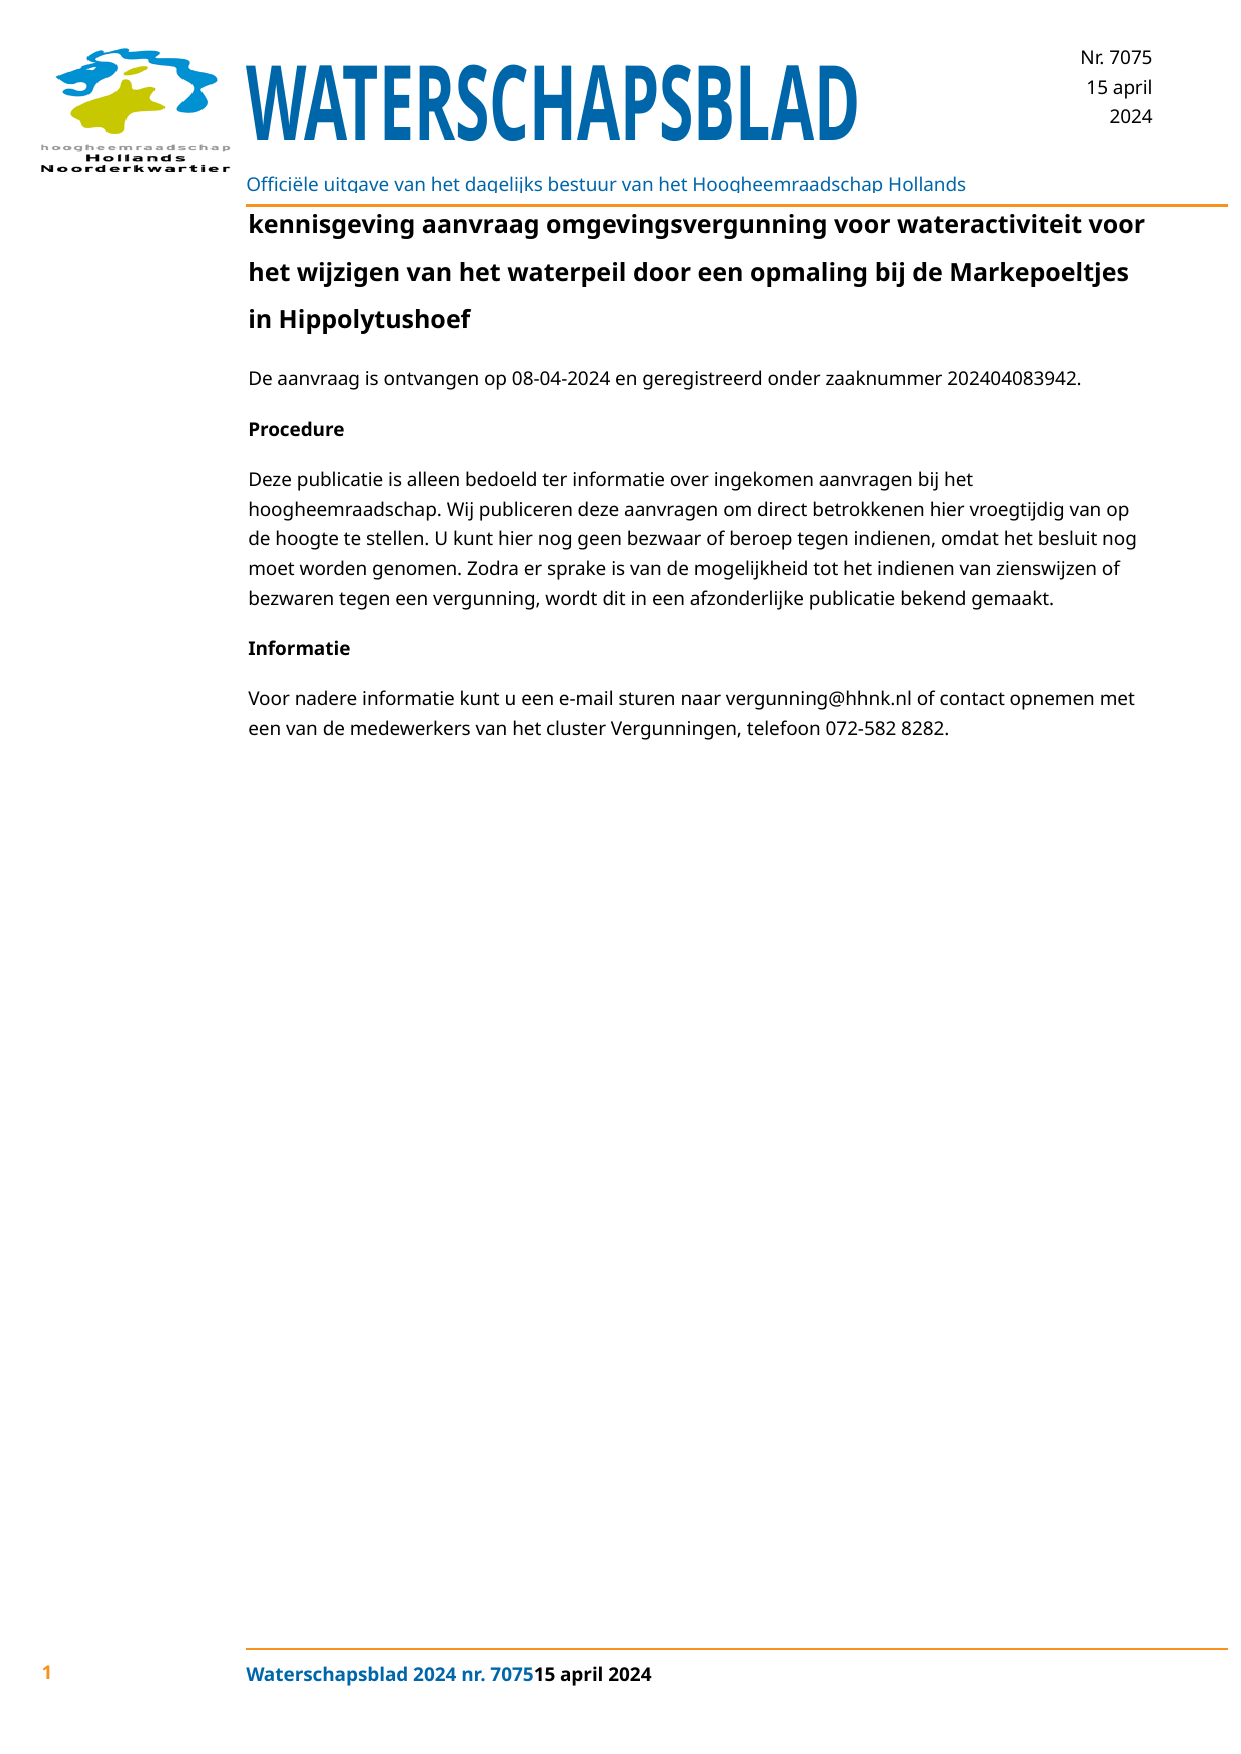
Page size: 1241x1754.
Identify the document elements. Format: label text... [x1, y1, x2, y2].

picture [41, 47, 231, 172]
text Informatie [248, 635, 1152, 661]
text De aanvraag is ontvangen op 08-04-2024 en geregistreerd onder zaaknummer 202404083942. [248, 366, 1152, 391]
text Voor nadere informatie kunt u een e-mail sturen naar vergunning@hhnk.nl of contact opnemen met een van de medewerkers van het cluster Vergunningen, telefoon 072-582 8282. [248, 686, 1152, 741]
text kennisgeving aanvraag omgevingsvergunning voor wateractiviteit voor het wijzigen van het waterpeil door een opmaling bij de Markepoeltjes in Hippolytushoef [248, 207, 1152, 336]
text Deze publicatie is alleen bedoeld ter informatie over ingekomen aanvragen bij het hoogheemraadschap. Wij publiceren deze aanvragen om direct betrokkenen hier vroegtijdig van op de hoogte te stellen. U kunt hier nog geen bezwaar of beroep tegen indienen, omdat het besluit nog moet worden genomen. Zodra er sprake is van de mogelijkheid tot het indienen van zienswijzen of bezwaren tegen een vergunning, wordt dit in een afzonderlijke publicatie bekend gemaakt. [248, 466, 1152, 610]
text Procedure [248, 416, 1152, 442]
